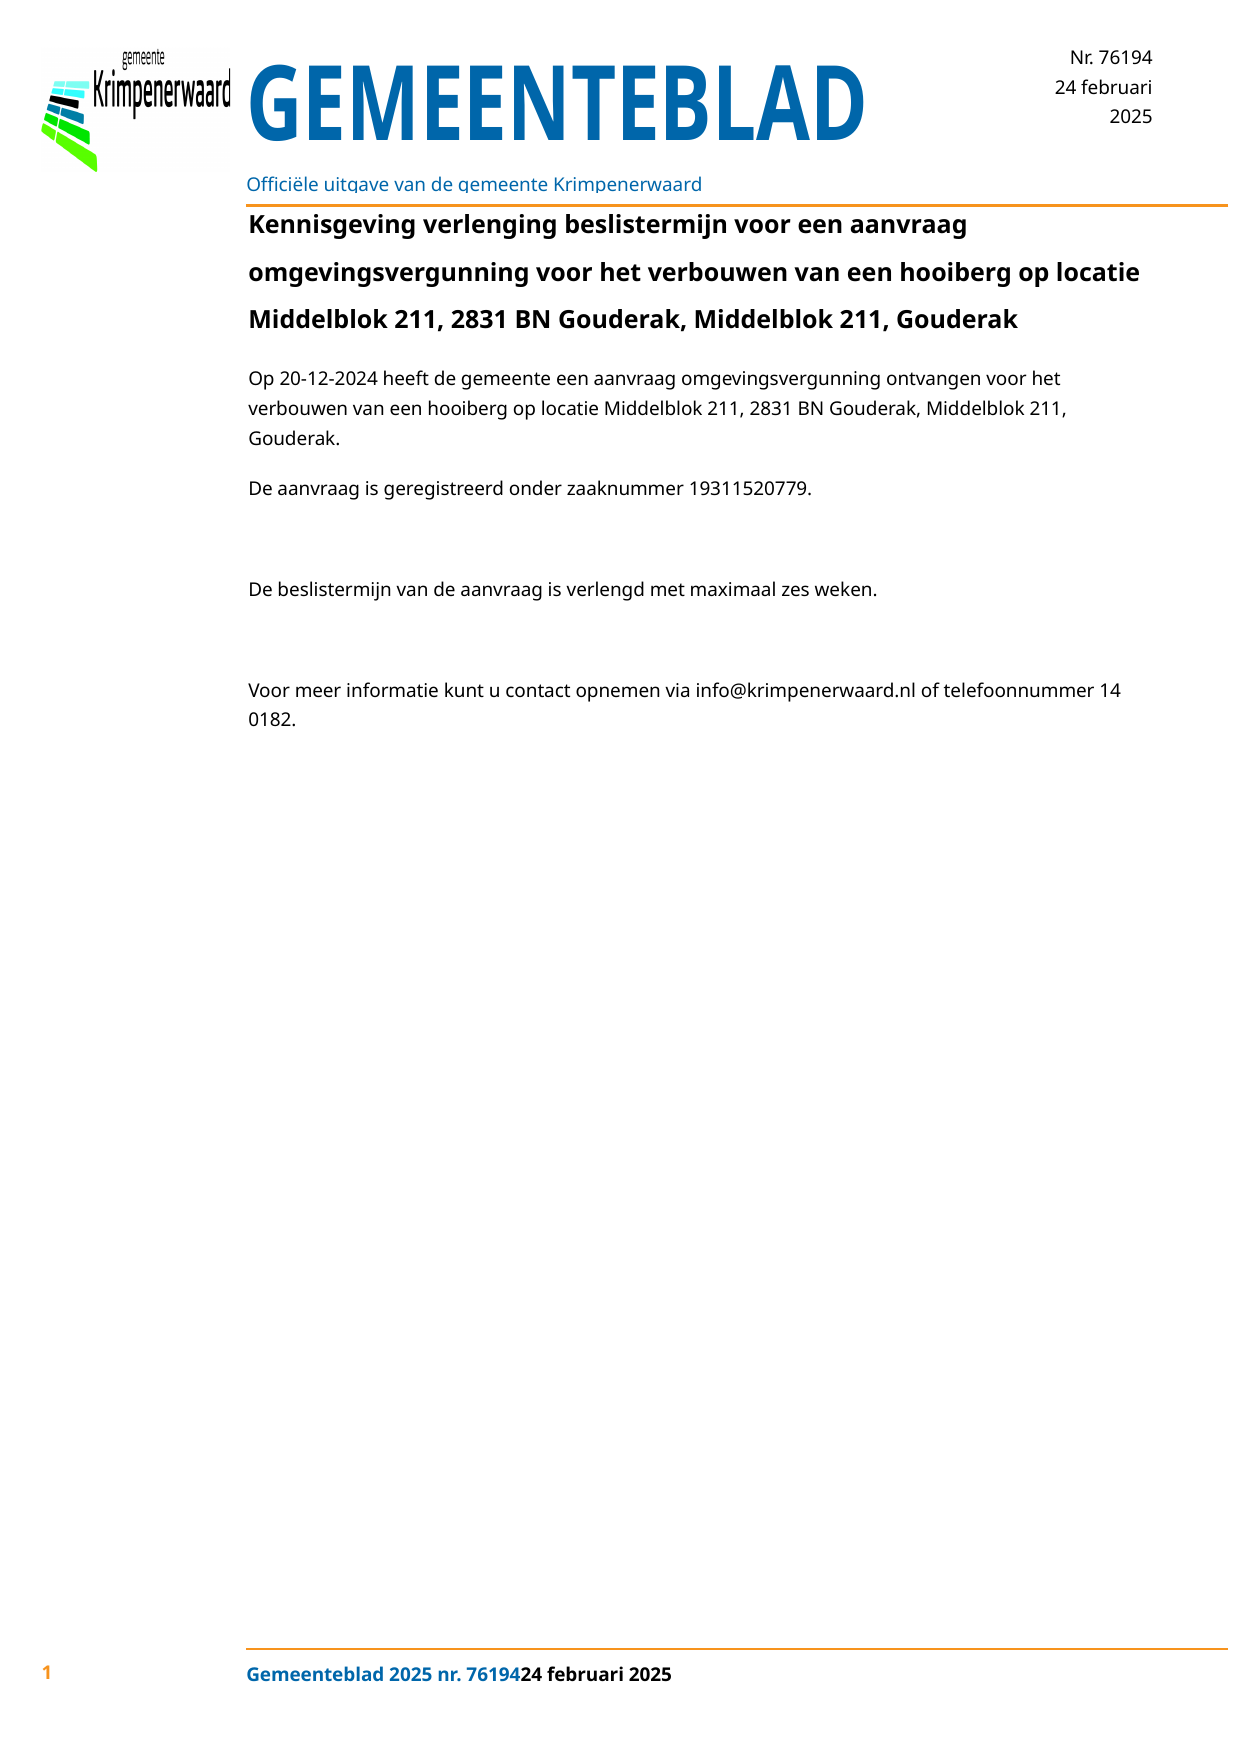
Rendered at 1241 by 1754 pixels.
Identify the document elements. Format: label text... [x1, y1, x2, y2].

picture [41, 47, 231, 172]
text De beslistermijn van de aanvraag is verlengd met maximaal zes weken. [248, 576, 1152, 602]
text Kennisgeving verlenging beslistermijn voor een aanvraag omgevingsvergunning voor het verbouwen van een hooiberg op locatie Middelblok 211, 2831 BN Gouderak, Middelblok 211, Gouderak [248, 207, 1152, 336]
text De aanvraag is geregistreerd onder zaaknummer 19311520779. [248, 475, 1152, 501]
text Voor meer informatie kunt u contact opnemen via info@krimpenerwaard.nl of telefoonnummer 14 0182. [248, 677, 1152, 732]
text Op 20-12-2024 heeft de gemeente een aanvraag omgevingsvergunning ontvangen voor het verbouwen van een hooiberg op locatie Middelblok 211, 2831 BN Gouderak, Middelblok 211, Gouderak. [248, 366, 1152, 450]
